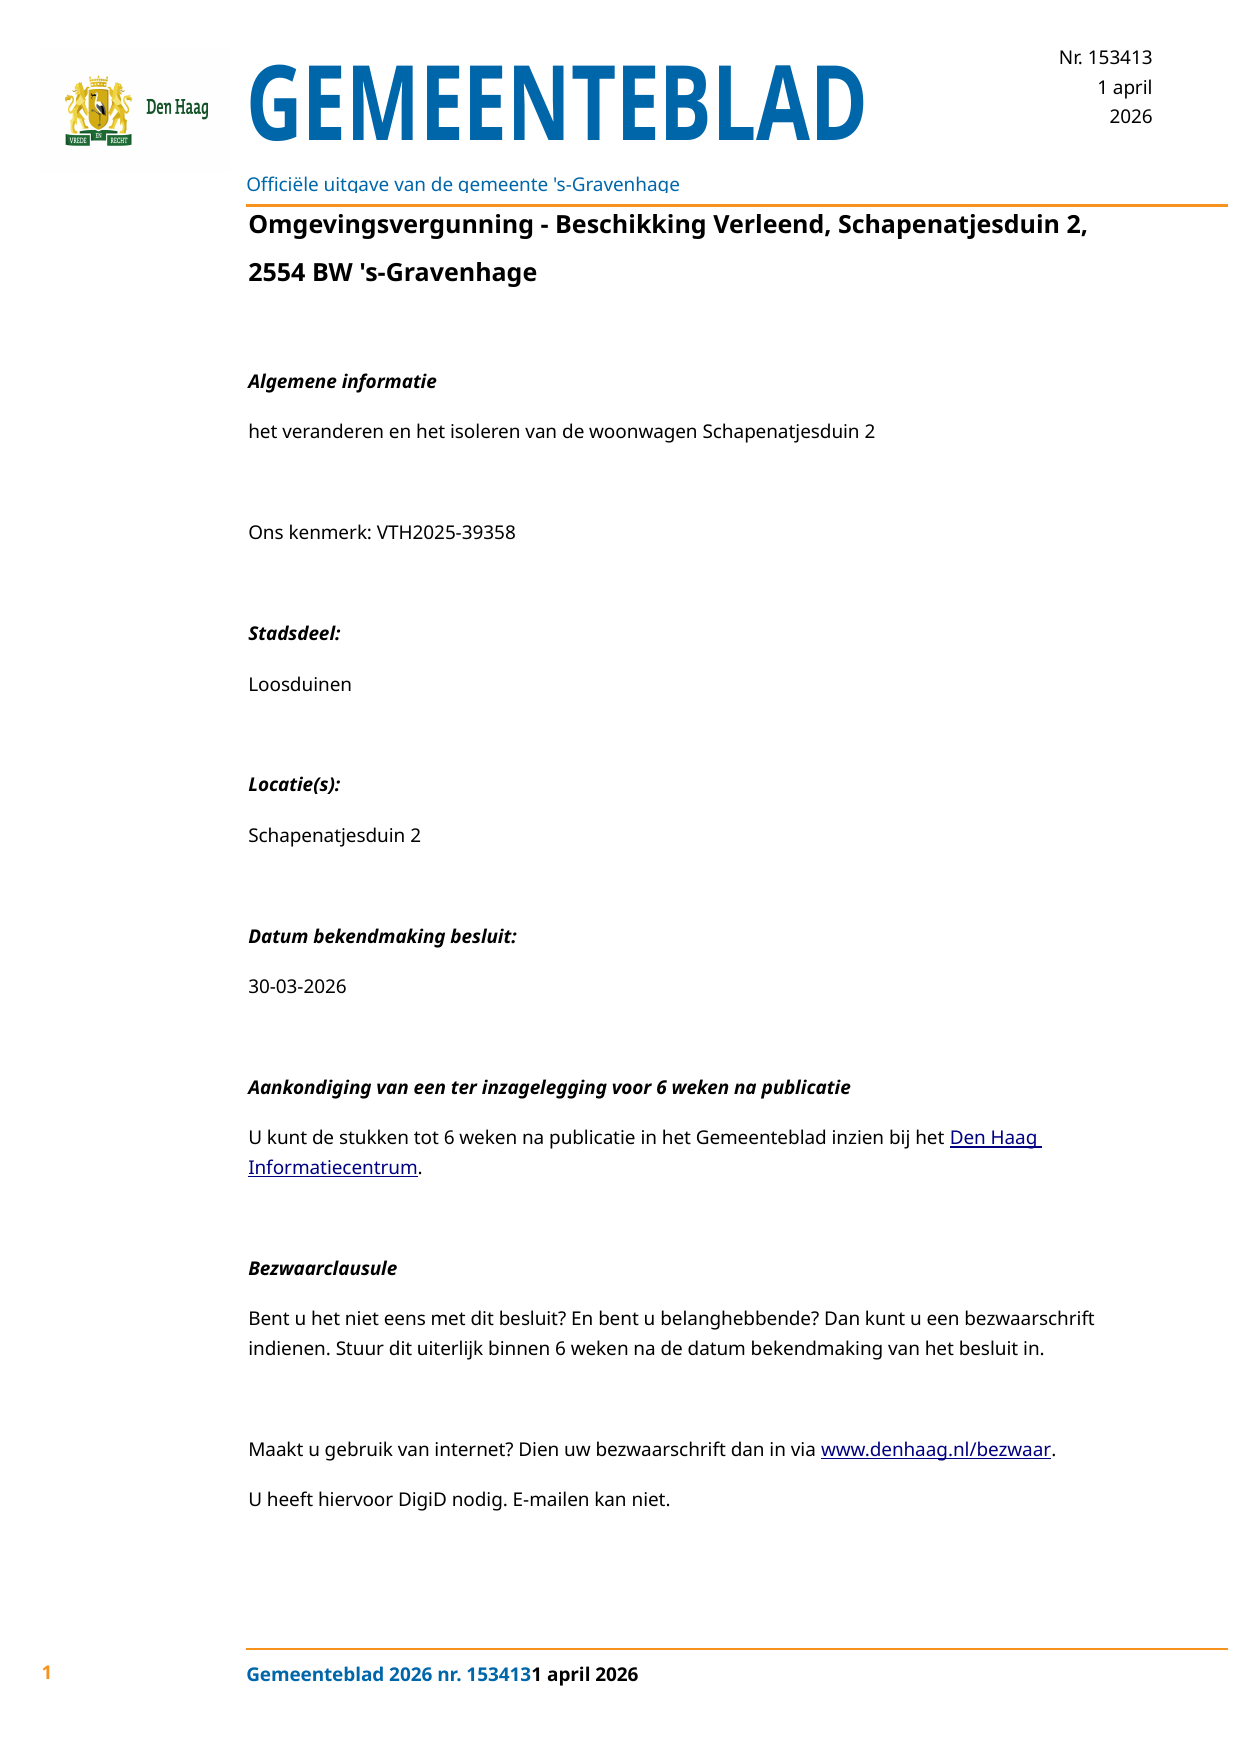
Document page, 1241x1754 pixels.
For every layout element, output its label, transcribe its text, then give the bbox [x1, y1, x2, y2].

text Datum bekendmaking besluit: [248, 923, 1152, 949]
text Ons kenmerk: VTH2025-39358 [248, 519, 1152, 545]
text Schapenatjesduin 2 [248, 822, 1152, 848]
text Bezwaarclausule [248, 1255, 1152, 1281]
text U kunt de stukken tot 6 weken na publicatie in het Gemeenteblad inzien bij het Den Haag Informatiecentrum. [248, 1124, 1152, 1180]
text Locatie(s): [248, 772, 1152, 797]
text Maakt u gebruik van internet? Dien uw bezwaarschrift dan in via www.denhaag.nl/bezwaar. [248, 1436, 1152, 1462]
text 30-03-2026 [248, 973, 1152, 999]
text het veranderen en het isoleren van de woonwagen Schapenatjesduin 2 [248, 419, 1152, 444]
text Algemene informatie [248, 368, 1152, 394]
text Omgevingsvergunning - Beschikking Verleend, Schapenatjesduin 2, 2554 BW 's-Gravenhage [248, 207, 1152, 288]
text Stadsdeel: [248, 620, 1152, 646]
text U heeft hiervoor DigiD nodig. E-mailen kan niet. [248, 1486, 1152, 1512]
text Aankondiging van een ter inzagelegging voor 6 weken na publicatie [248, 1074, 1152, 1100]
picture [41, 47, 231, 172]
text Loosduinen [248, 671, 1152, 697]
text Bent u het niet eens met dit besluit? En bent u belanghebbende? Dan kunt u een bezwaarschrift indienen. Stuur dit uiterlijk binnen 6 weken na de datum bekendmaking van het besluit in. [248, 1305, 1152, 1361]
